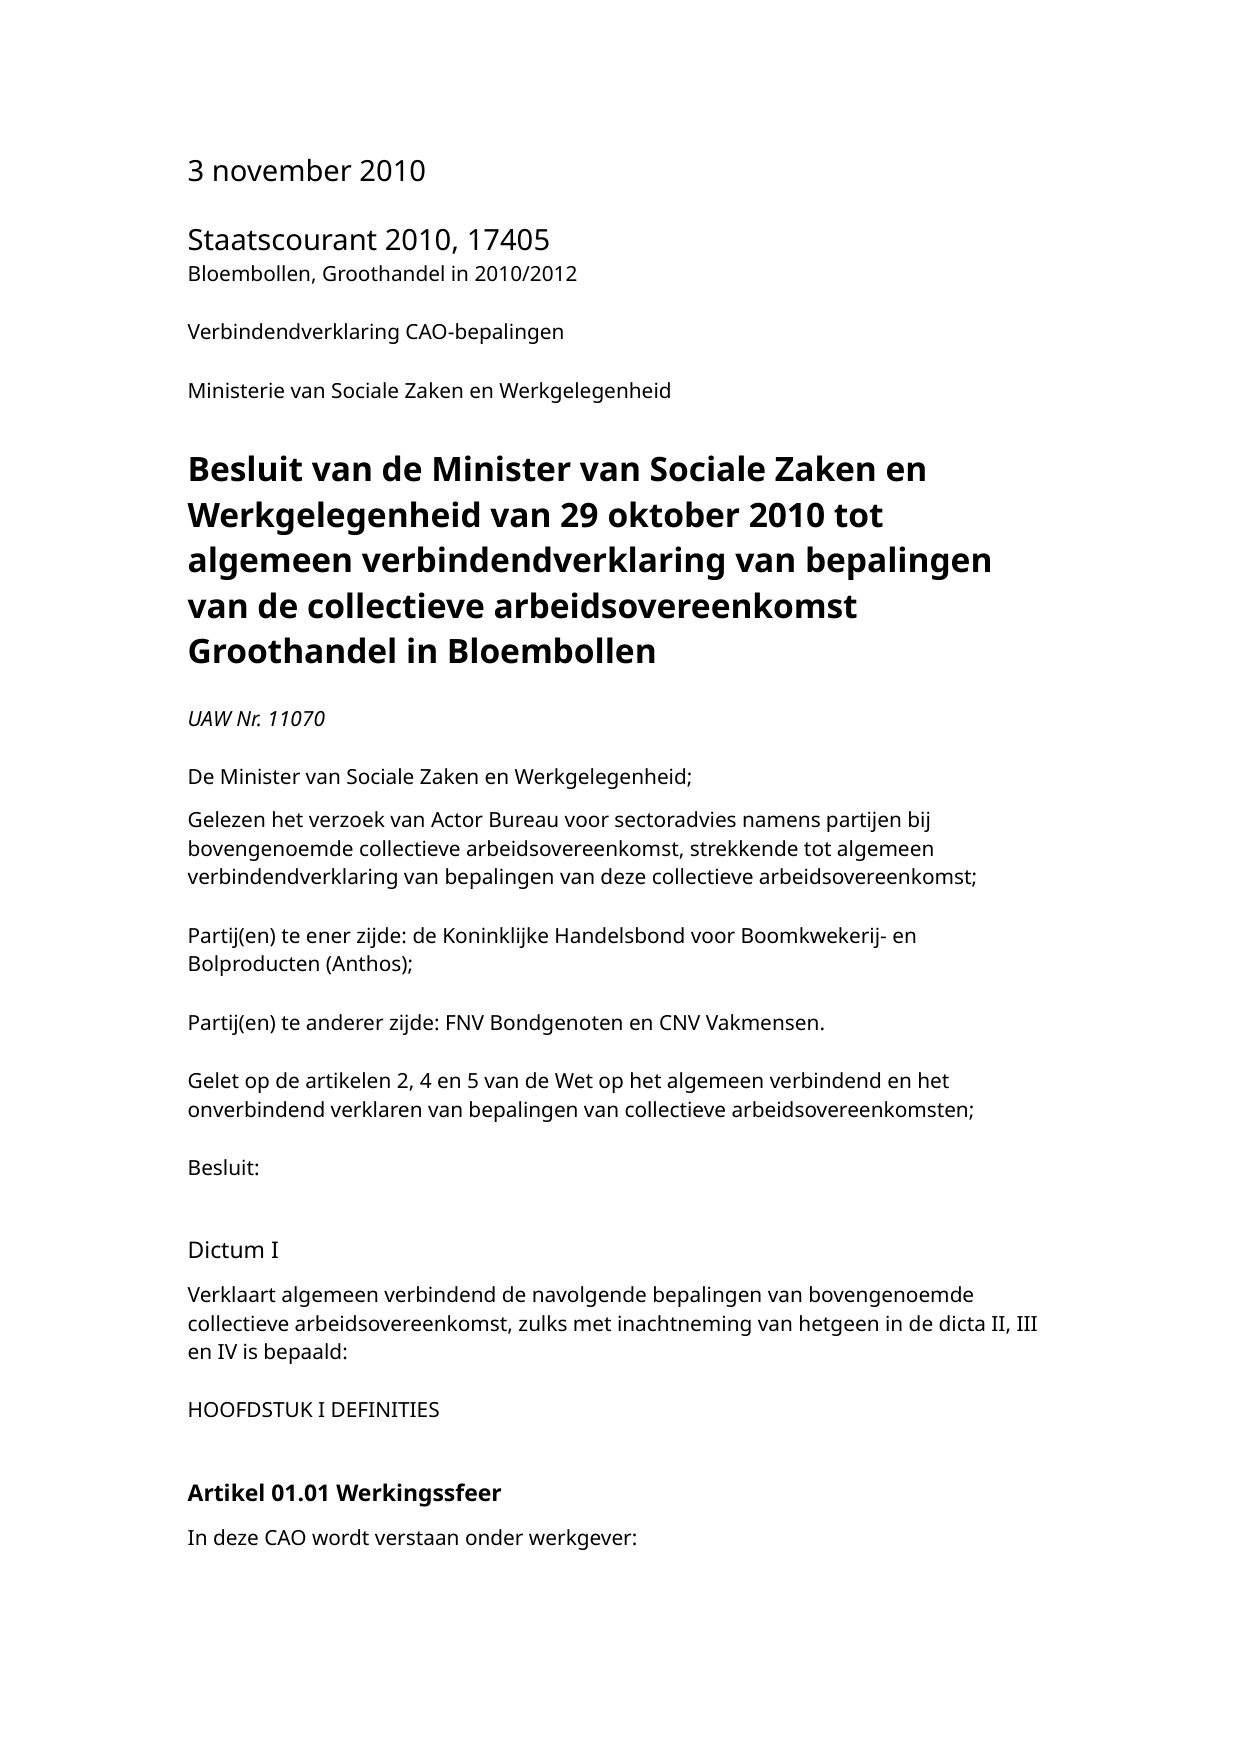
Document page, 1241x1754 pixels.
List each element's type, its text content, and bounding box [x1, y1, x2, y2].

text Verbindendverklaring CAO-bepalingen [187, 317, 1053, 346]
text Partij(en) te anderer zijde: FNV Bondgenoten en CNV Vakmensen. [187, 1008, 1053, 1036]
subtitle Artikel 01.01 Werkingssfeer [187, 1477, 1053, 1508]
text Bloembollen, Groothandel in 2010/2012 [187, 259, 1053, 287]
text Ministerie van Sociale Zaken en Werkgelegenheid [187, 376, 1053, 404]
text Gelet op de artikelen 2, 4 en 5 van de Wet op het algemeen verbindend en het onverbindend verklaren van bepalingen van collectieve arbeidsovereenkomsten; [187, 1066, 1053, 1123]
text 3 november 2010 [187, 150, 1053, 190]
text UAW Nr. 11070 [187, 704, 1053, 732]
subtitle HOOFDSTUK I DEFINITIES [187, 1396, 1053, 1424]
text Staatscourant 2010, 17405 [187, 219, 1053, 259]
text Partij(en) te ener zijde: de Koninklijke Handelsbond voor Boomkwekerij- en Bolproducten (Anthos); [187, 921, 1053, 978]
text Gelezen het verzoek van Actor Bureau voor sectoradvies namens partijen bij bovengenoemde collectieve arbeidsovereenkomst, strekkende tot algemeen verbindendverklaring van bepalingen van deze collectieve arbeidsovereenkomst; [187, 806, 1053, 891]
subtitle Dictum I [187, 1234, 1053, 1265]
text De Minister van Sociale Zaken en Werkgelegenheid; [187, 762, 1053, 791]
text In deze CAO wordt verstaan onder werkgever: [187, 1523, 1053, 1551]
subtitle Besluit van de Minister van Sociale Zaken en Werkgelegenheid van 29 oktober 2010 tot algemeen verbindendverklaring van bepalingen van de collectieve arbeidsovereenkomst Groothandel in Bloembollen [187, 446, 1053, 674]
text Verklaart algemeen verbindend de navolgende bepalingen van bovengenoemde collectieve arbeidsovereenkomst, zulks met inachtneming van hetgeen in de dicta II, III en IV is bepaald: [187, 1280, 1053, 1366]
text Besluit: [187, 1153, 1053, 1182]
